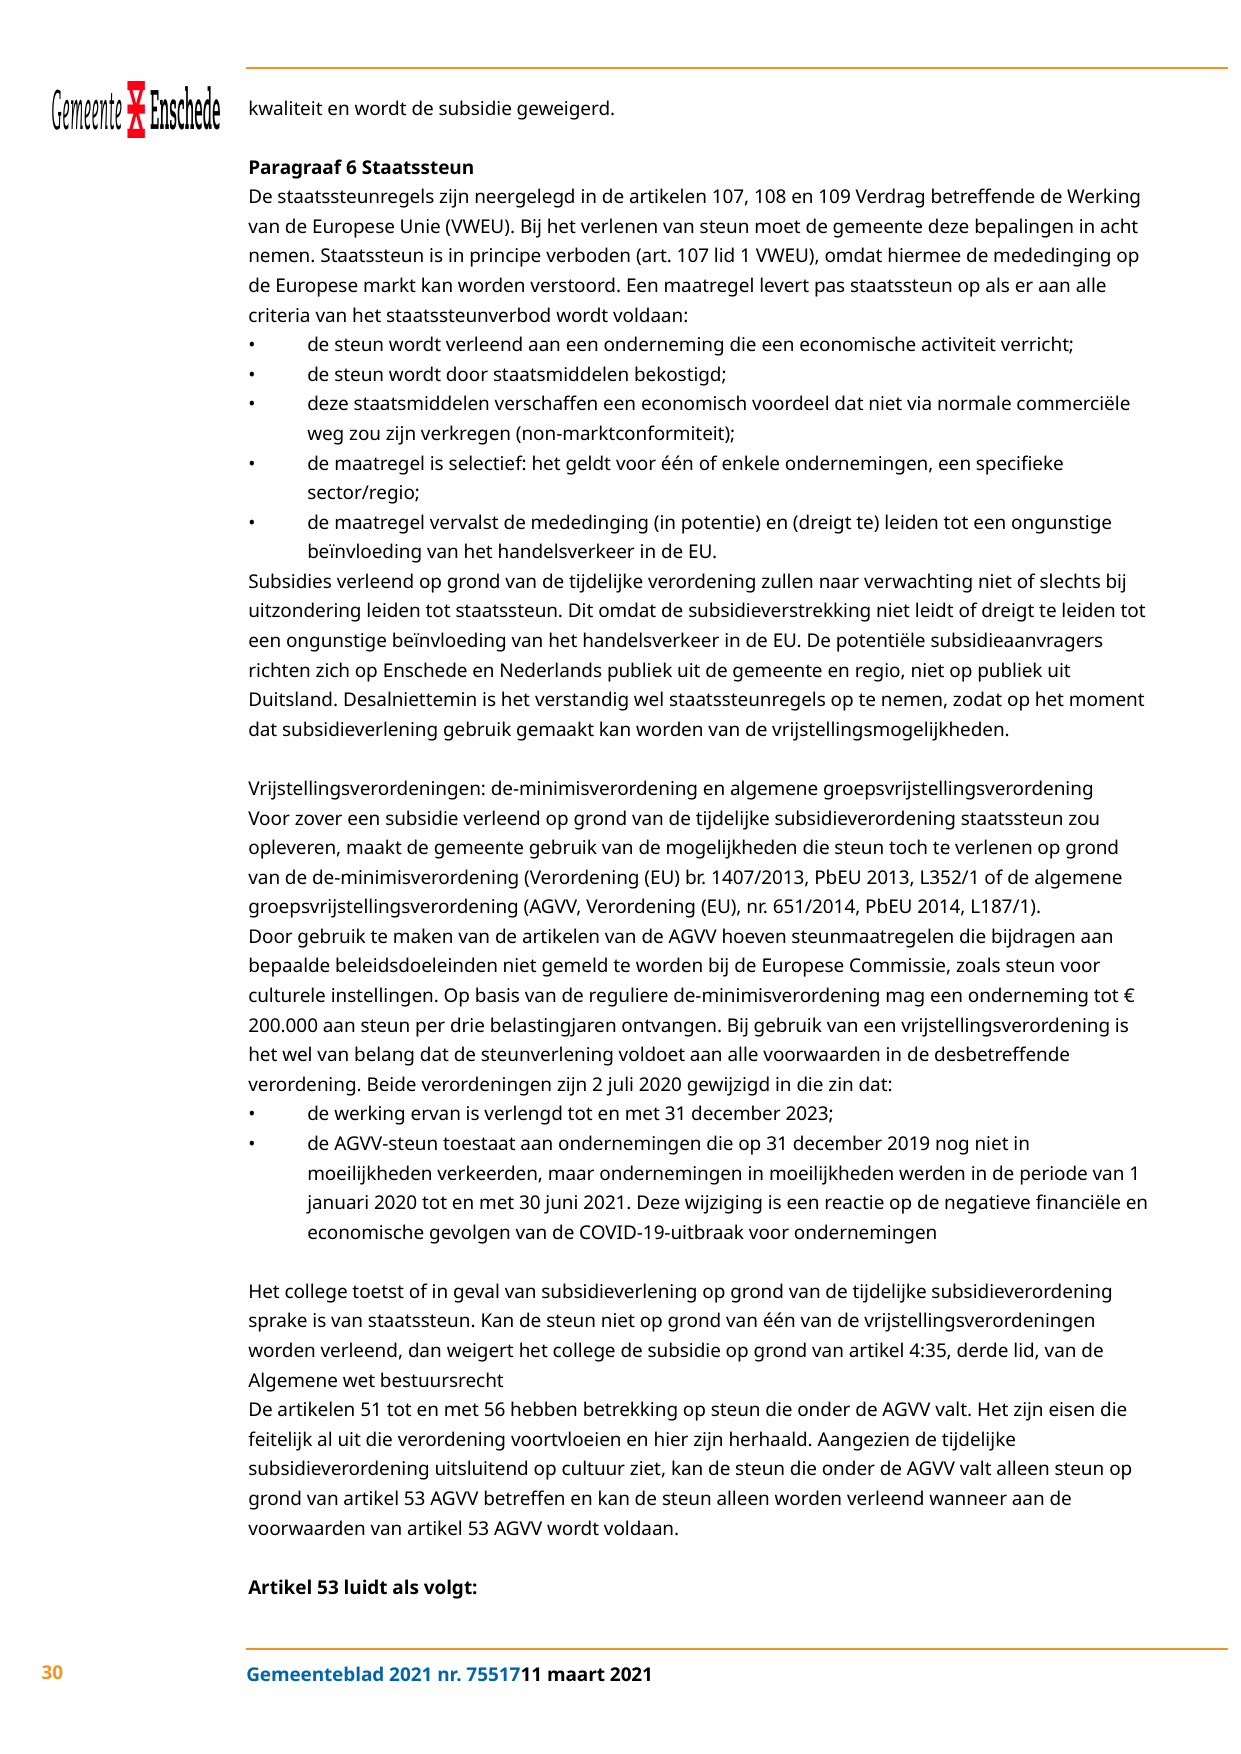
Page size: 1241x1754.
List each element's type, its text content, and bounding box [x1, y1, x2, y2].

list de maatregel is selectief: het geldt voor één of enkele ondernemingen, een specifieke sector/regio; [248, 450, 1152, 505]
text Paragraaf 6 Staatssteun [248, 154, 1152, 180]
text Het college toetst of in geval van subsidieverlening op grond van de tijdelijke subsidieverordening sprake is van staatssteun. Kan de steun niet op grond van één van de vrijstellingsverordeningen worden verleend, dan weigert het college de subsidie op grond van artikel 4:35, derde lid, van de Algemene wet bestuursrecht [248, 1278, 1152, 1393]
list de werking ervan is verlengd tot en met 31 december 2023; [248, 1101, 1152, 1126]
text Artikel 53 luidt als volgt: [248, 1574, 1152, 1600]
text kwaliteit en wordt de subsidie geweigerd. [248, 95, 1152, 121]
list de steun wordt verleend aan een onderneming die een economische activiteit verricht; [248, 331, 1152, 357]
text De artikelen 51 tot en met 56 hebben betrekking op steun die onder de AGVV valt. Het zijn eisen die feitelijk al uit die verordening voortvloeien en hier zijn herhaald. Aangezien de tijdelijke subsidieverordening uitsluitend op cultuur ziet, kan de steun die onder de AGVV valt alleen steun op grond van artikel 53 AGVV betreffen en kan de steun alleen worden verleend wanneer aan de voorwaarden van artikel 53 AGVV wordt voldaan. [248, 1396, 1152, 1541]
text Subsidies verleend op grond van de tijdelijke verordening zullen naar verwachting niet of slechts bij uitzondering leiden tot staatssteun. Dit omdat de subsidieverstrekking niet leidt of dreigt te leiden tot een ongunstige beïnvloeding van het handelsverkeer in de EU. De potentiële subsidieaanvragers richten zich op Enschede en Nederlands publiek uit de gemeente en regio, niet op publiek uit Duitsland. Desalniettemin is het verstandig wel staatssteunregels op te nemen, zodat op het moment dat subsidieverlening gebruik gemaakt kan worden van de vrijstellingsmogelijkheden. [248, 568, 1152, 742]
text Door gebruik te maken van de artikelen van de AGVV hoeven steunmaatregelen die bijdragen aan bepaalde beleidsdoeleinden niet gemeld te worden bij de Europese Commissie, zoals steun voor culturele instellingen. Op basis van de reguliere de-minimisverordening mag een onderneming tot € 200.000 aan steun per drie belastingjaren ontvangen. Bij gebruik van een vrijstellingsverordening is het wel van belang dat de steunverlening voldoet aan alle voorwaarden in de desbetreffende verordening. Beide verordeningen zijn 2 juli 2020 gewijzigd in die zin dat: [248, 923, 1152, 1097]
picture [41, 47, 231, 172]
text Voor zover een subsidie verleend op grond van de tijdelijke subsidieverordening staatssteun zou opleveren, maakt de gemeente gebruik van de mogelijkheden die steun toch te verlenen op grond van de de-minimisverordening (Verordening (EU) br. 1407/2013, PbEU 2013, L352/1 of de algemene groepsvrijstellingsverordening (AGVV, Verordening (EU), nr. 651/2014, PbEU 2014, L187/1). [248, 805, 1152, 919]
text Vrijstellingsverordeningen: de-minimisverordening en algemene groepsvrijstellingsverordening [248, 775, 1152, 801]
text De staatssteunregels zijn neergelegd in de artikelen 107, 108 en 109 Verdrag betreffende de Werking van de Europese Unie (VWEU). Bij het verlenen van steun moet de gemeente deze bepalingen in acht nemen. Staatssteun is in principe verboden (art. 107 lid 1 VWEU), omdat hiermee de mededinging op de Europese markt kan worden verstoord. Een maatregel levert pas staatssteun op als er aan alle criteria van het staatssteunverbod wordt voldaan: [248, 183, 1152, 328]
list deze staatsmiddelen verschaffen een economisch voordeel dat niet via normale commerciële weg zou zijn verkregen (non-marktconformiteit); [248, 391, 1152, 446]
list de steun wordt door staatsmiddelen bekostigd; [248, 361, 1152, 387]
list de AGVV-steun toestaat aan ondernemingen die op 31 december 2019 nog niet in moeilijkheden verkeerden, maar ondernemingen in moeilijkheden werden in de periode van 1 januari 2020 tot en met 30 juni 2021. Deze wijziging is een reactie op de negatieve financiële en economische gevolgen van de COVID-19-uitbraak voor ondernemingen [248, 1130, 1152, 1245]
list de maatregel vervalst de mededinging (in potentie) en (dreigt te) leiden tot een ongunstige beïnvloeding van het handelsverkeer in de EU. [248, 509, 1152, 564]
